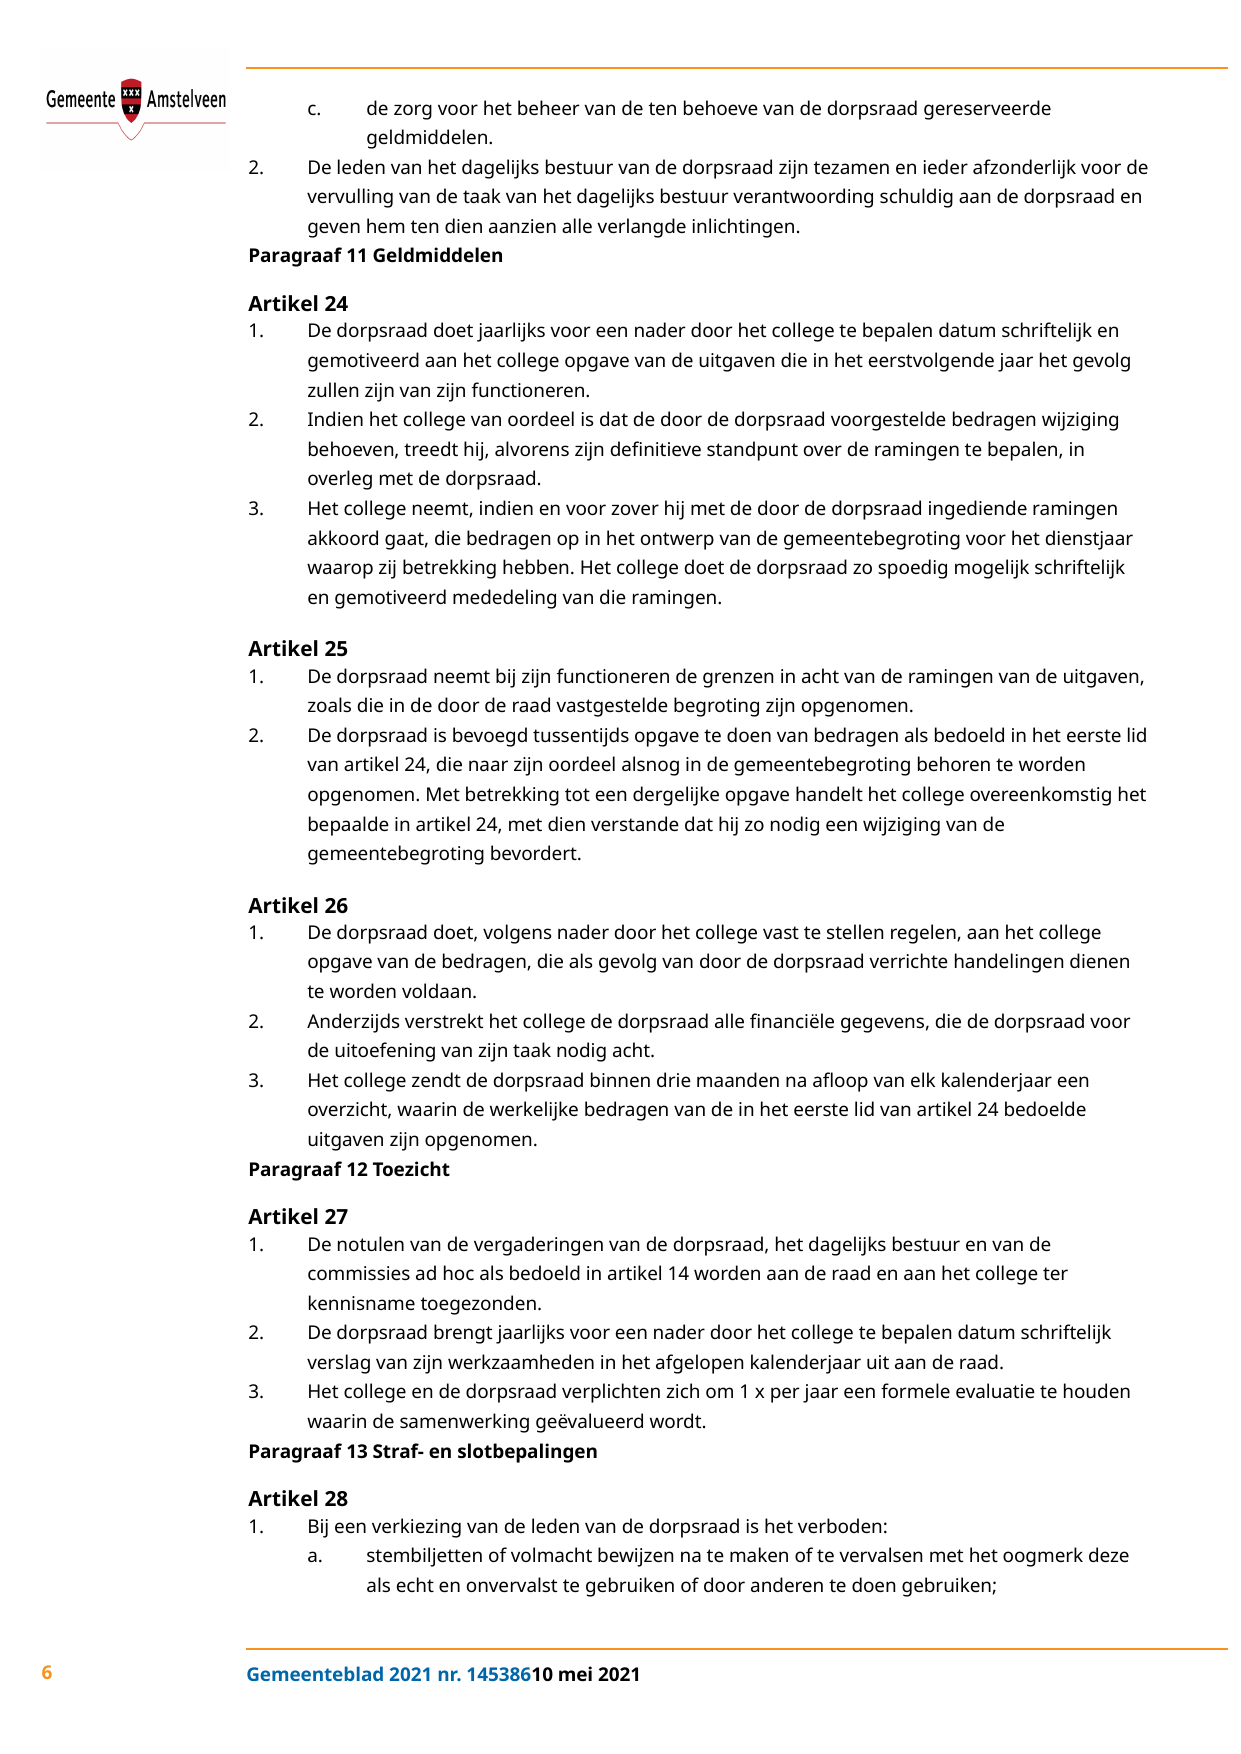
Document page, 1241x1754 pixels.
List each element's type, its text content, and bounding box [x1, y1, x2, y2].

list De leden van het dagelijks bestuur van de dorpsraad zijn tezamen en ieder afzonderlijk voor de vervulling van de taak van het dagelijks bestuur verantwoording schuldig aan de dorpsraad en geven hem ten dien aanzien alle verlangde inlichtingen. [248, 154, 1152, 239]
list Indien het college van oordeel is dat de door de dorpsraad voorgestelde bedragen wijziging behoeven, treedt hij, alvorens zijn definitieve standpunt over de ramingen te bepalen, in overleg met de dorpsraad. [248, 406, 1152, 491]
text Paragraaf 11 Geldmiddelen [248, 243, 1152, 268]
text Paragraaf 12 Toezicht [248, 1156, 1152, 1182]
list Het college en de dorpsraad verplichten zich om 1 x per jaar een formele evaluatie te houden waarin de samenwerking geëvalueerd wordt. [248, 1379, 1152, 1434]
text Artikel 25 [248, 634, 1152, 663]
list De dorpsraad is bevoegd tussentijds opgave te doen van bedragen als bedoeld in het eerste lid van artikel 24, die naar zijn oordeel alsnog in de gemeentebegroting behoren te worden opgenomen. Met betrekking tot een dergelijke opgave handelt het college overeenkomstig het bepaalde in artikel 24, met dien verstande dat hij zo nodig een wijziging van de gemeentebegroting bevordert. [248, 722, 1152, 866]
list De dorpsraad doet, volgens nader door het college vast te stellen regelen, aan het college opgave van de bedragen, die als gevolg van door de dorpsraad verrichte handelingen dienen te worden voldaan. [248, 919, 1152, 1004]
text Artikel 27 [248, 1202, 1152, 1231]
list Het college zendt de dorpsraad binnen drie maanden na afloop van elk kalenderjaar een overzicht, waarin de werkelijke bedragen van de in het eerste lid van artikel 24 bedoelde uitgaven zijn opgenomen. [248, 1067, 1152, 1152]
text Artikel 28 [248, 1484, 1152, 1513]
list De dorpsraad doet jaarlijks voor een nader door het college te bepalen datum schriftelijk en gemotiveerd aan het college opgave van de uitgaven die in het eerstvolgende jaar het gevolg zullen zijn van zijn functioneren. [248, 318, 1152, 403]
text Artikel 26 [248, 891, 1152, 919]
text Artikel 24 [248, 289, 1152, 318]
list Het college neemt, indien en voor zover hij met de door de dorpsraad ingediende ramingen akkoord gaat, die bedragen op in het ontwerp van de gemeentebegroting voor het dienstjaar waarop zij betrekking hebben. Het college doet de dorpsraad zo spoedig mogelijk schriftelijk en gemotiveerd mededeling van die ramingen. [248, 495, 1152, 610]
picture [41, 47, 231, 172]
text Paragraaf 13 Straf- en slotbepalingen [248, 1438, 1152, 1464]
list Bij een verkiezing van de leden van de dorpsraad is het verboden: [248, 1513, 1152, 1539]
list de zorg voor het beheer van de ten behoeve van de dorpsraad gereserveerde geldmiddelen. [307, 95, 1152, 150]
list De dorpsraad neemt bij zijn functioneren de grenzen in acht van de ramingen van de uitgaven, zoals die in de door de raad vastgestelde begroting zijn opgenomen. [248, 663, 1152, 718]
list Anderzijds verstrekt het college de dorpsraad alle financiële gegevens, die de dorpsraad voor de uitoefening van zijn taak nodig acht. [248, 1008, 1152, 1063]
list De notulen van de vergaderingen van de dorpsraad, het dagelijks bestuur en van de commissies ad hoc als bedoeld in artikel 14 worden aan de raad en aan het college ter kennisname toegezonden. [248, 1231, 1152, 1316]
list stembiljetten of volmacht bewijzen na te maken of te vervalsen met het oogmerk deze als echt en onvervalst te gebruiken of door anderen te doen gebruiken; [307, 1542, 1152, 1598]
list De dorpsraad brengt jaarlijks voor een nader door het college te bepalen datum schriftelijk verslag van zijn werkzaamheden in het afgelopen kalenderjaar uit aan de raad. [248, 1319, 1152, 1375]
